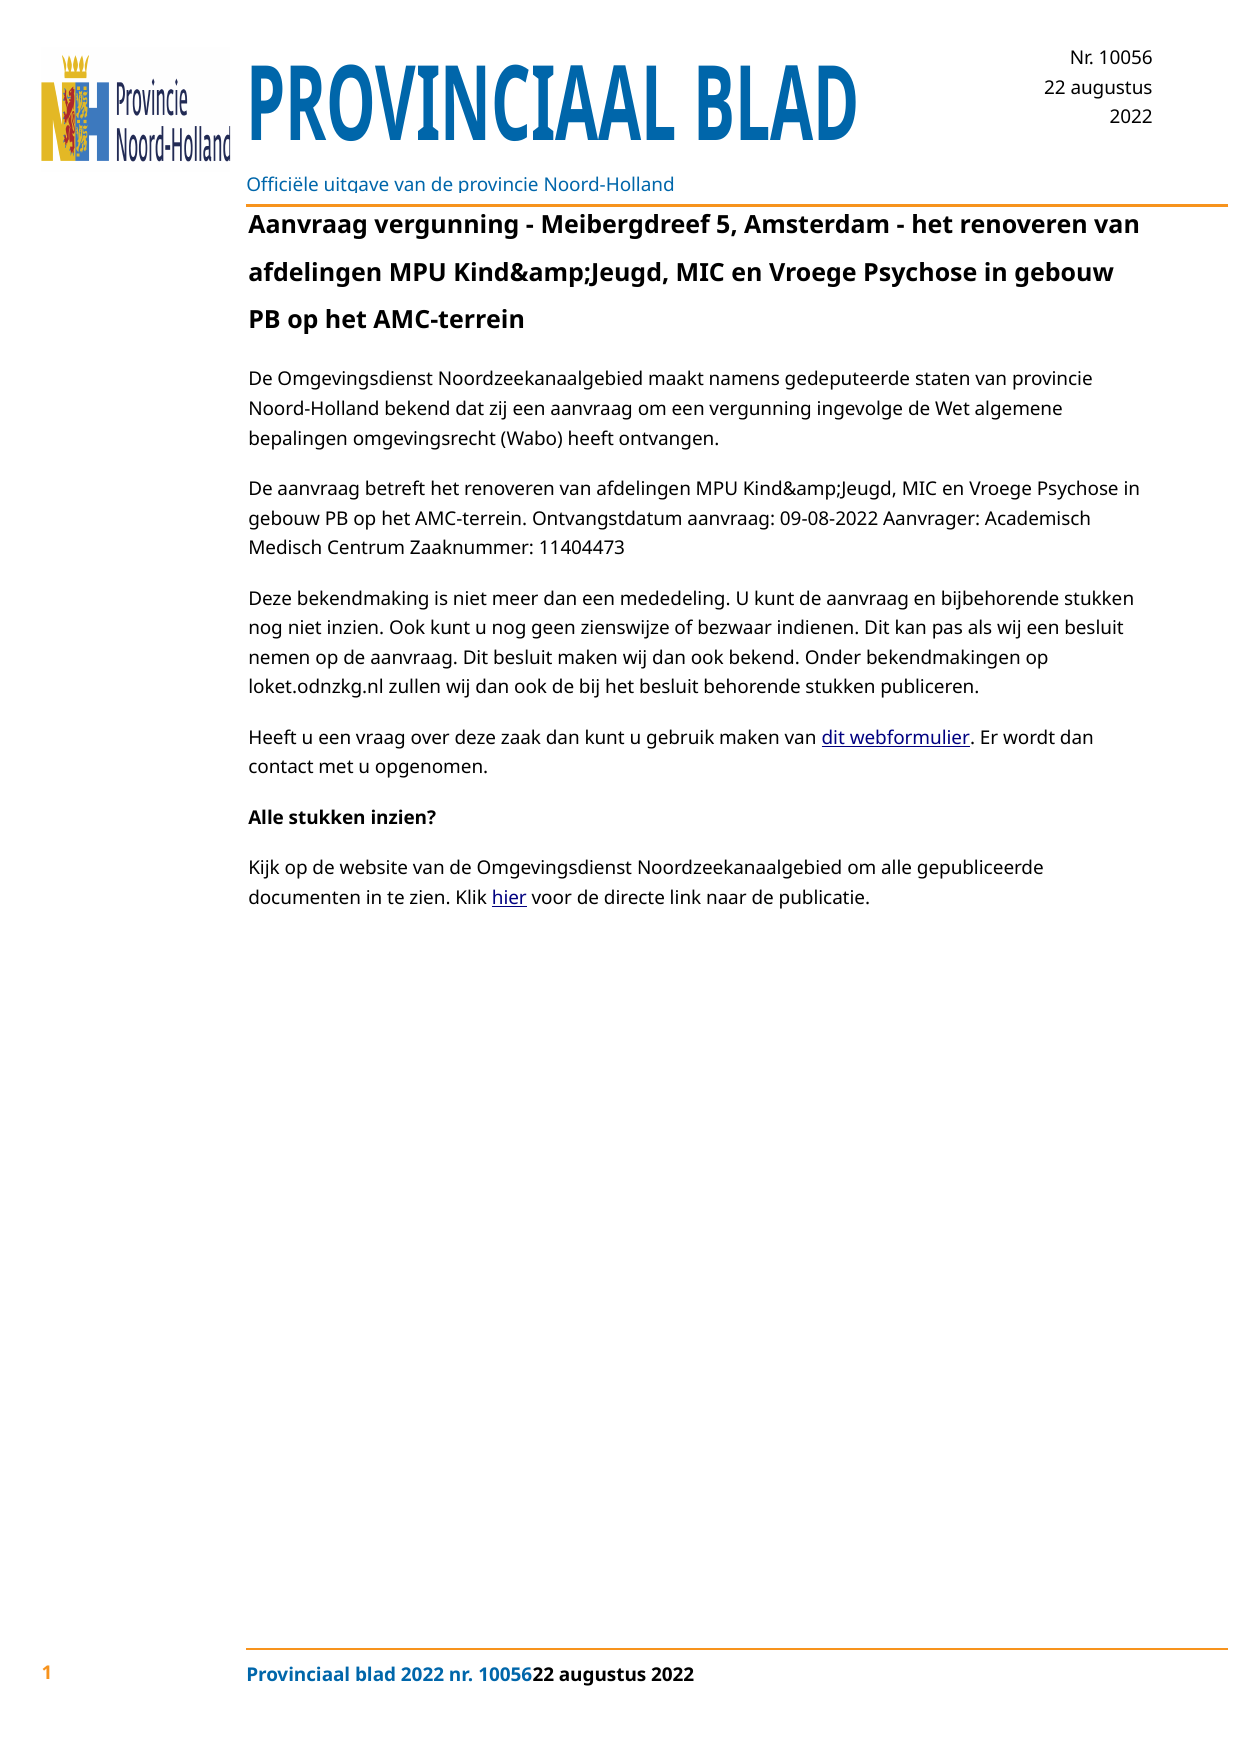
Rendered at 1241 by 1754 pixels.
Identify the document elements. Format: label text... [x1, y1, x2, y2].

text De Omgevingsdienst Noordzeekanaalgebied maakt namens gedeputeerde staten van provincie Noord-Holland bekend dat zij een aanvraag om een vergunning ingevolge de Wet algemene bepalingen omgevingsrecht (Wabo) heeft ontvangen. [248, 366, 1152, 450]
text Aanvraag vergunning - Meibergdreef 5, Amsterdam - het renoveren van afdelingen MPU Kind&amp;Jeugd, MIC en Vroege Psychose in gebouw PB op het AMC-terrein [248, 207, 1152, 336]
text Kijk op de website van de Omgevingsdienst Noordzeekanaalgebied om alle gepubliceerde documenten in te zien. Klik hier voor de directe link naar de publicatie. [248, 854, 1152, 909]
text Heeft u een vraag over deze zaak dan kunt u gebruik maken van dit webformulier. Er wordt dan contact met u opgenomen. [248, 724, 1152, 779]
text Alle stukken inzien? [248, 804, 1152, 829]
picture [41, 47, 231, 172]
text Deze bekendmaking is niet meer dan een mededeling. U kunt de aanvraag en bijbehorende stukken nog niet inzien. Ook kunt u nog geen zienswijze of bezwaar indienen. Dit kan pas als wij een besluit nemen op de aanvraag. Dit besluit maken wij dan ook bekend. Onder bekendmakingen op loket.odnzkg.nl zullen wij dan ook de bij het besluit behorende stukken publiceren. [248, 585, 1152, 699]
text De aanvraag betreft het renoveren van afdelingen MPU Kind&amp;Jeugd, MIC en Vroege Psychose in gebouw PB op het AMC-terrein. Ontvangstdatum aanvraag: 09-08-2022 Aanvrager: Academisch Medisch Centrum Zaaknummer: 11404473 [248, 475, 1152, 560]
